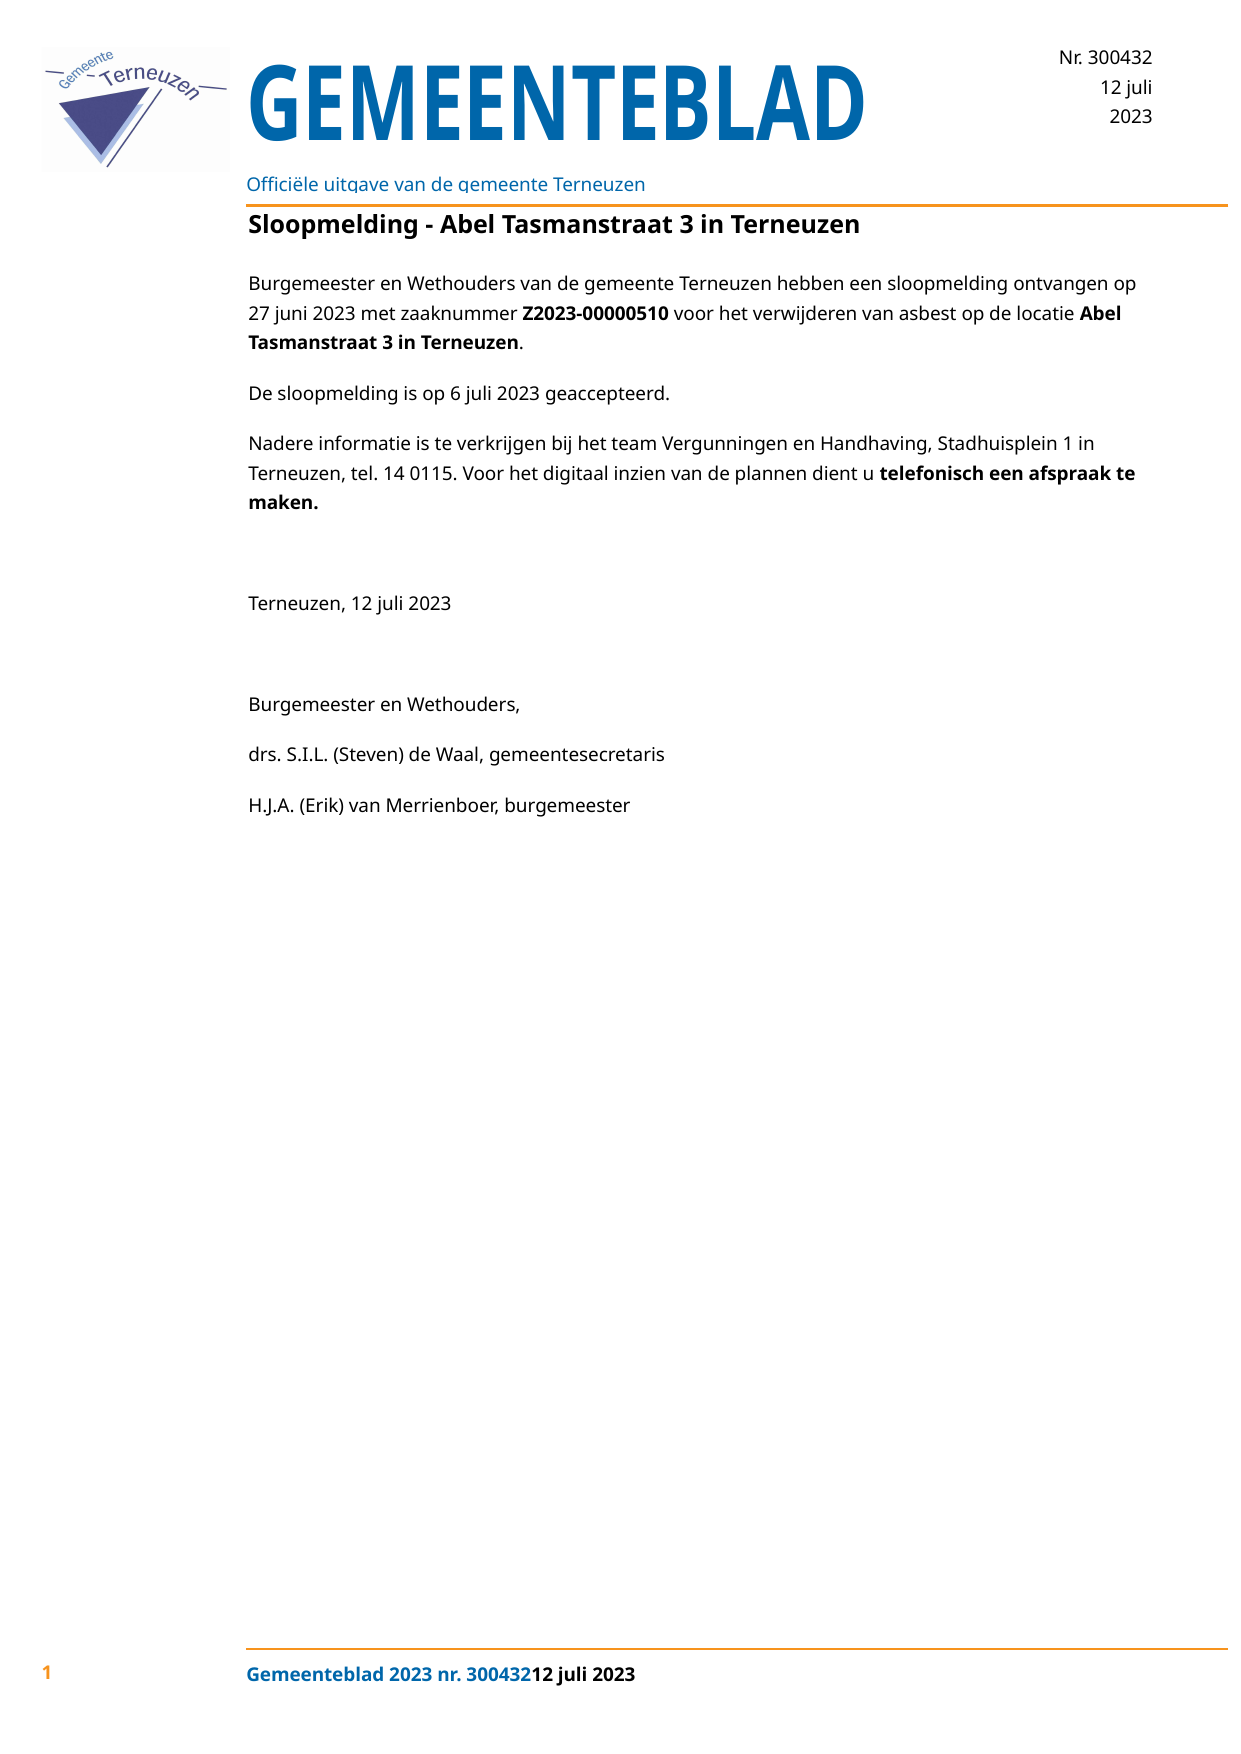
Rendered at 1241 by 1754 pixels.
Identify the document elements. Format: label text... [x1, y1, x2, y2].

text drs. S.I.L. (Steven) de Waal, gemeentesecretaris [248, 742, 1152, 767]
text De sloopmelding is op 6 juli 2023 geaccepteerd. [248, 380, 1152, 406]
picture [41, 47, 231, 172]
text Terneuzen, 12 juli 2023 [248, 590, 1152, 616]
text Burgemeester en Wethouders, [248, 691, 1152, 717]
text Burgemeester en Wethouders van de gemeente Terneuzen hebben een sloopmelding ontvangen op 27 juni 2023 met zaaknummer Z2023-00000510 voor het verwijderen van asbest op de locatie Abel Tasmanstraat 3 in Terneuzen. [248, 270, 1152, 355]
text H.J.A. (Erik) van Merrienboer, burgemeester [248, 792, 1152, 818]
text Sloopmelding - Abel Tasmanstraat 3 in Terneuzen [248, 207, 1152, 241]
text Nadere informatie is te verkrijgen bij het team Vergunningen en Handhaving, Stadhuisplein 1 in Terneuzen, tel. 14 0115. Voor het digitaal inzien van de plannen dient u telefonisch een afspraak te maken. [248, 430, 1152, 515]
